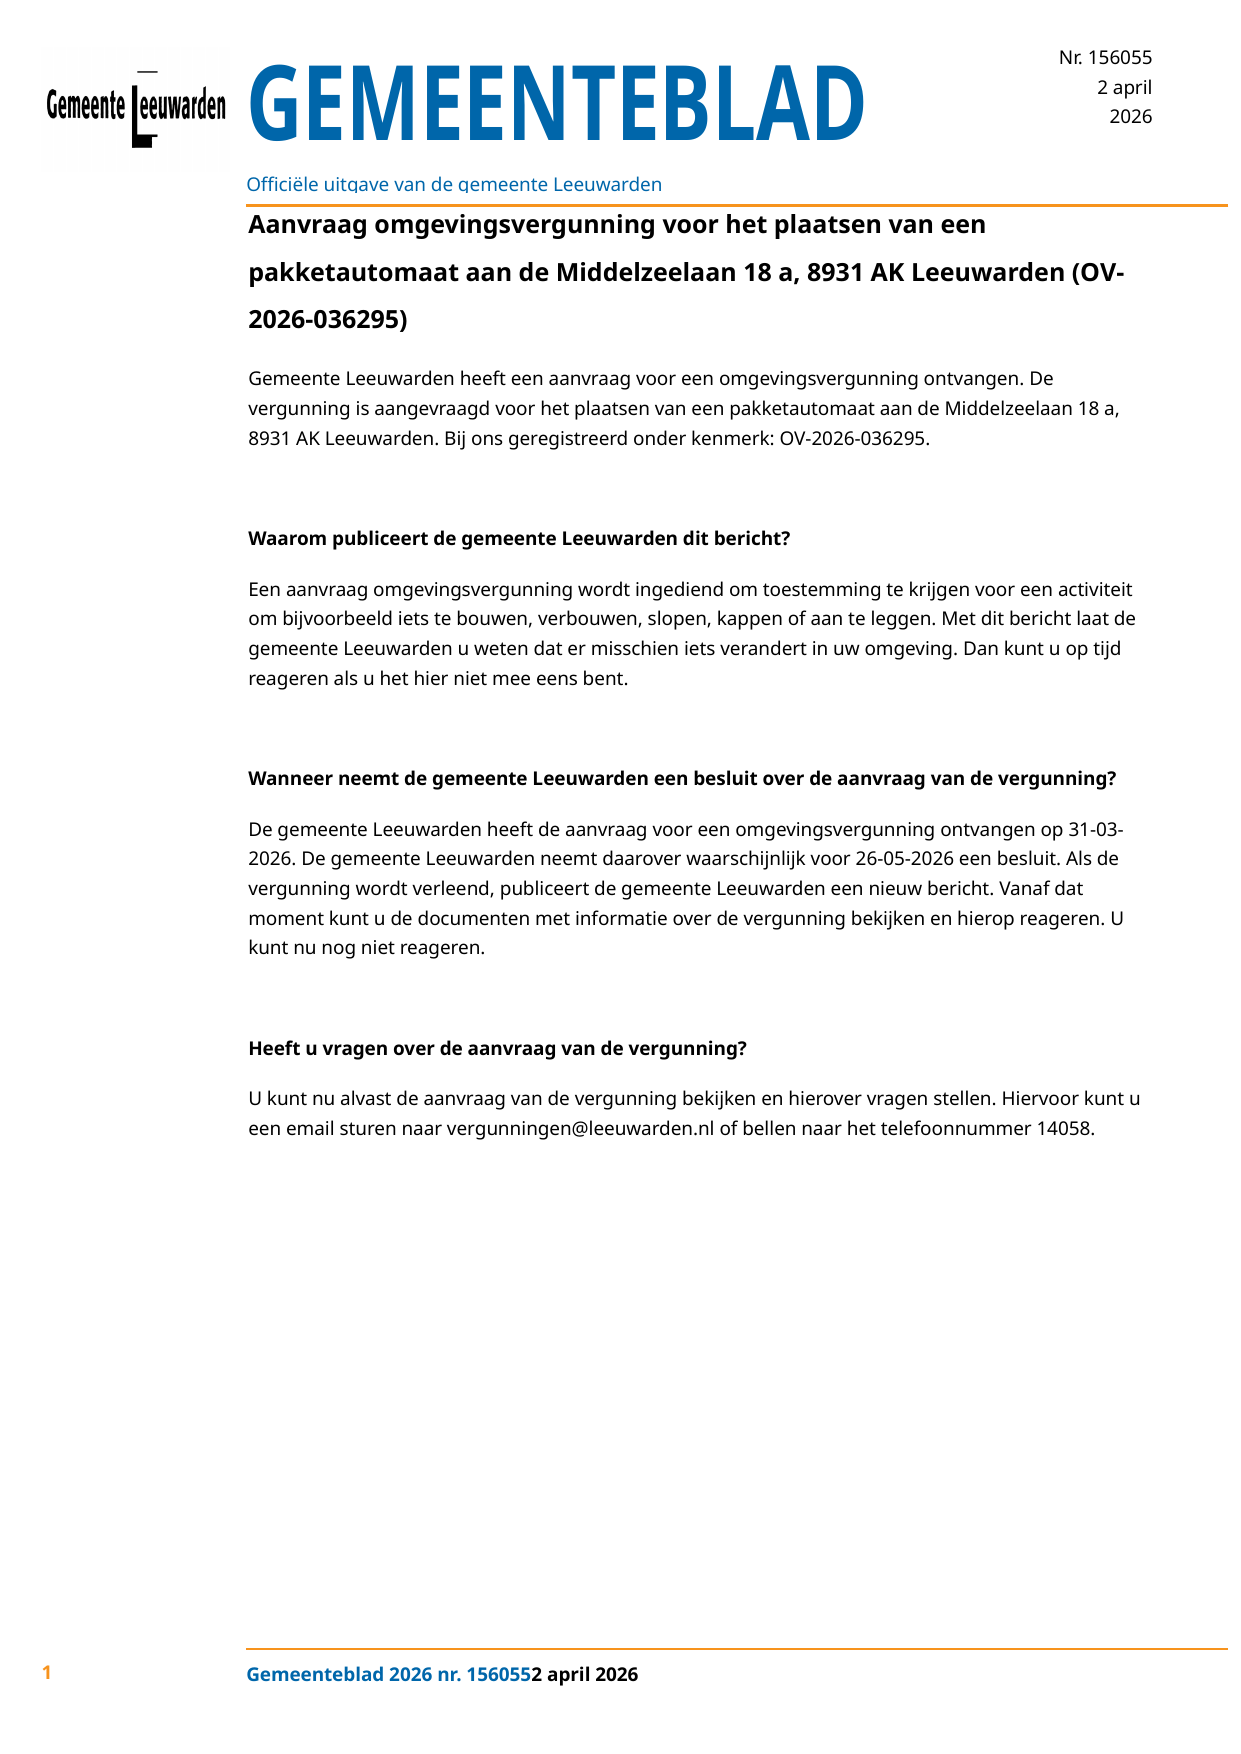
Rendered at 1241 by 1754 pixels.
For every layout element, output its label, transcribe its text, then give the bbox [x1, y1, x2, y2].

picture [41, 47, 231, 172]
text Waarom publiceert de gemeente Leeuwarden dit bericht? [248, 526, 1152, 551]
text Gemeente Leeuwarden heeft een aanvraag voor een omgevingsvergunning ontvangen. De vergunning is aangevraagd voor het plaatsen van een pakketautomaat aan de Middelzeelaan 18 a, 8931 AK Leeuwarden. Bij ons geregistreerd onder kenmerk: OV-2026-036295. [248, 366, 1152, 450]
text De gemeente Leeuwarden heeft de aanvraag voor een omgevingsvergunning ontvangen op 31-03-2026. De gemeente Leeuwarden neemt daarover waarschijnlijk voor 26-05-2026 een besluit. Als de vergunning wordt verleend, publiceert de gemeente Leeuwarden een nieuw bericht. Vanaf dat moment kunt u de documenten met informatie over de vergunning bekijken en hierop reageren. U kunt nu nog niet reageren. [248, 816, 1152, 960]
text Aanvraag omgevingsvergunning voor het plaatsen van een pakketautomaat aan de Middelzeelaan 18 a, 8931 AK Leeuwarden (OV-2026-036295) [248, 207, 1152, 336]
text Een aanvraag omgevingsvergunning wordt ingediend om toestemming te krijgen voor een activiteit om bijvoorbeeld iets te bouwen, verbouwen, slopen, kappen of aan te leggen. Met dit bericht laat de gemeente Leeuwarden u weten dat er misschien iets verandert in uw omgeving. Dan kunt u op tijd reageren als u het hier niet mee eens bent. [248, 576, 1152, 690]
text Heeft u vragen over de aanvraag van de vergunning? [248, 1035, 1152, 1061]
text Wanneer neemt de gemeente Leeuwarden een besluit over de aanvraag van de vergunning? [248, 766, 1152, 791]
text U kunt nu alvast de aanvraag van de vergunning bekijken en hierover vragen stellen. Hiervoor kunt u een email sturen naar vergunningen@leeuwarden.nl of bellen naar het telefoonnummer 14058. [248, 1086, 1152, 1141]
